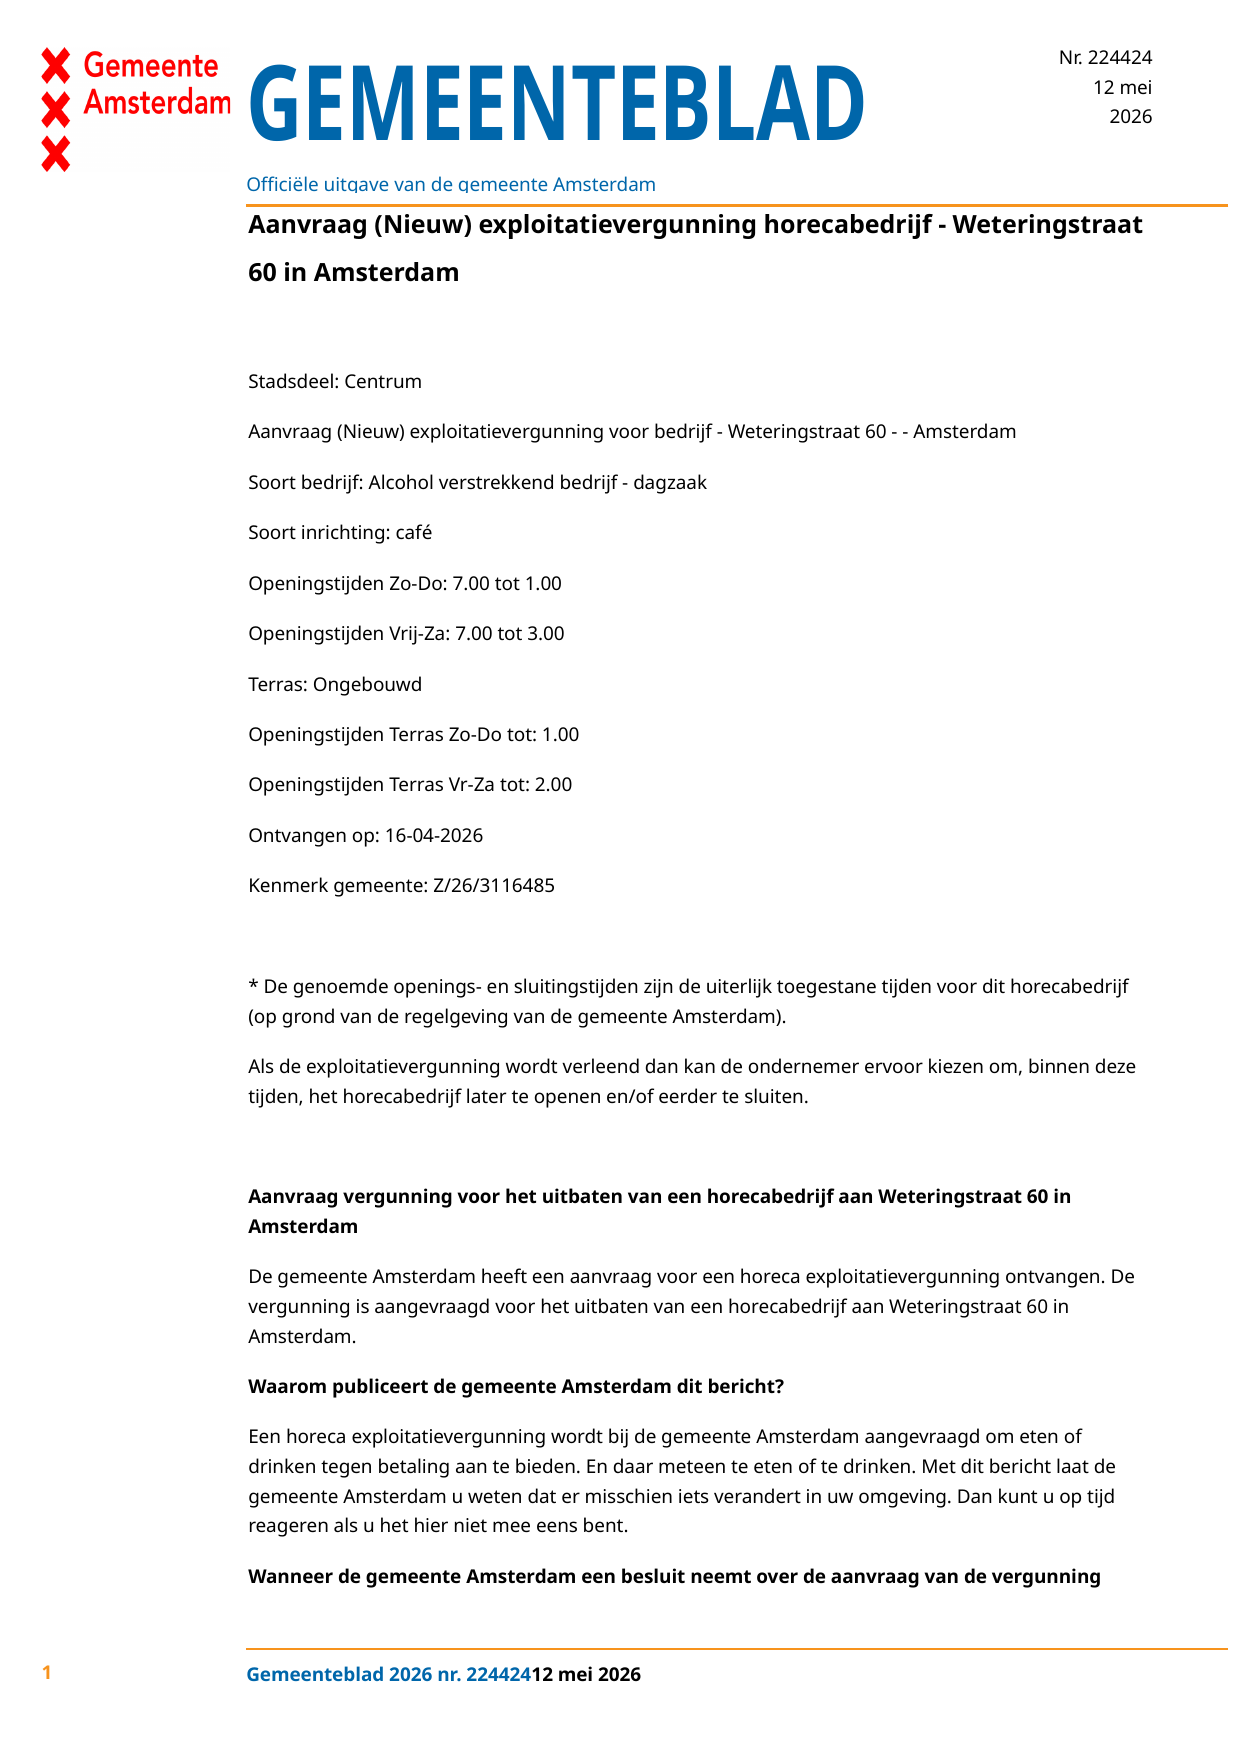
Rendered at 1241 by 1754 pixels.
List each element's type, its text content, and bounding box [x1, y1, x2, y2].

text Een horeca exploitatievergunning wordt bij de gemeente Amsterdam aangevraagd om eten of drinken tegen betaling aan te bieden. En daar meteen te eten of te drinken. Met dit bericht laat de gemeente Amsterdam u weten dat er misschien iets verandert in uw omgeving. Dan kunt u op tijd reageren als u het hier niet mee eens bent. [248, 1424, 1152, 1538]
text Openingstijden Zo-Do: 7.00 tot 1.00 [248, 570, 1152, 596]
text Aanvraag (Nieuw) exploitatievergunning horecabedrijf - Weteringstraat 60 in Amsterdam [248, 207, 1152, 288]
text Waarom publiceert de gemeente Amsterdam dit bericht? [248, 1373, 1152, 1399]
text Soort bedrijf: Alcohol verstrekkend bedrijf - dagzaak [248, 469, 1152, 495]
text Terras: Ongebouwd [248, 671, 1152, 697]
text Stadsdeel: Centrum [248, 368, 1152, 394]
text Openingstijden Terras Zo-Do tot: 1.00 [248, 721, 1152, 747]
text Openingstijden Vrij-Za: 7.00 tot 3.00 [248, 620, 1152, 646]
text De gemeente Amsterdam heeft een aanvraag voor een horeca exploitatievergunning ontvangen. De vergunning is aangevraagd voor het uitbaten van een horecabedrijf aan Weteringstraat 60 in Amsterdam. [248, 1264, 1152, 1349]
text Als de exploitatievergunning wordt verleend dan kan de ondernemer ervoor kiezen om, binnen deze tijden, het horecabedrijf later te openen en/of eerder te sluiten. [248, 1053, 1152, 1109]
text Wanneer de gemeente Amsterdam een besluit neemt over de aanvraag van de vergunning [248, 1563, 1152, 1589]
text Ontvangen op: 16-04-2026 [248, 822, 1152, 848]
text Aanvraag vergunning voor het uitbaten van een horecabedrijf aan Weteringstraat 60 in Amsterdam [248, 1184, 1152, 1239]
text Openingstijden Terras Vr-Za tot: 2.00 [248, 772, 1152, 797]
text * De genoemde openings- en sluitingstijden zijn de uiterlijk toegestane tijden voor dit horecabedrijf (op grond van de regelgeving van de gemeente Amsterdam). [248, 973, 1152, 1029]
text Aanvraag (Nieuw) exploitatievergunning voor bedrijf - Weteringstraat 60 - - Amsterdam [248, 419, 1152, 444]
picture [41, 47, 231, 172]
text Soort inrichting: café [248, 519, 1152, 545]
text Kenmerk gemeente: Z/26/3116485 [248, 872, 1152, 898]
